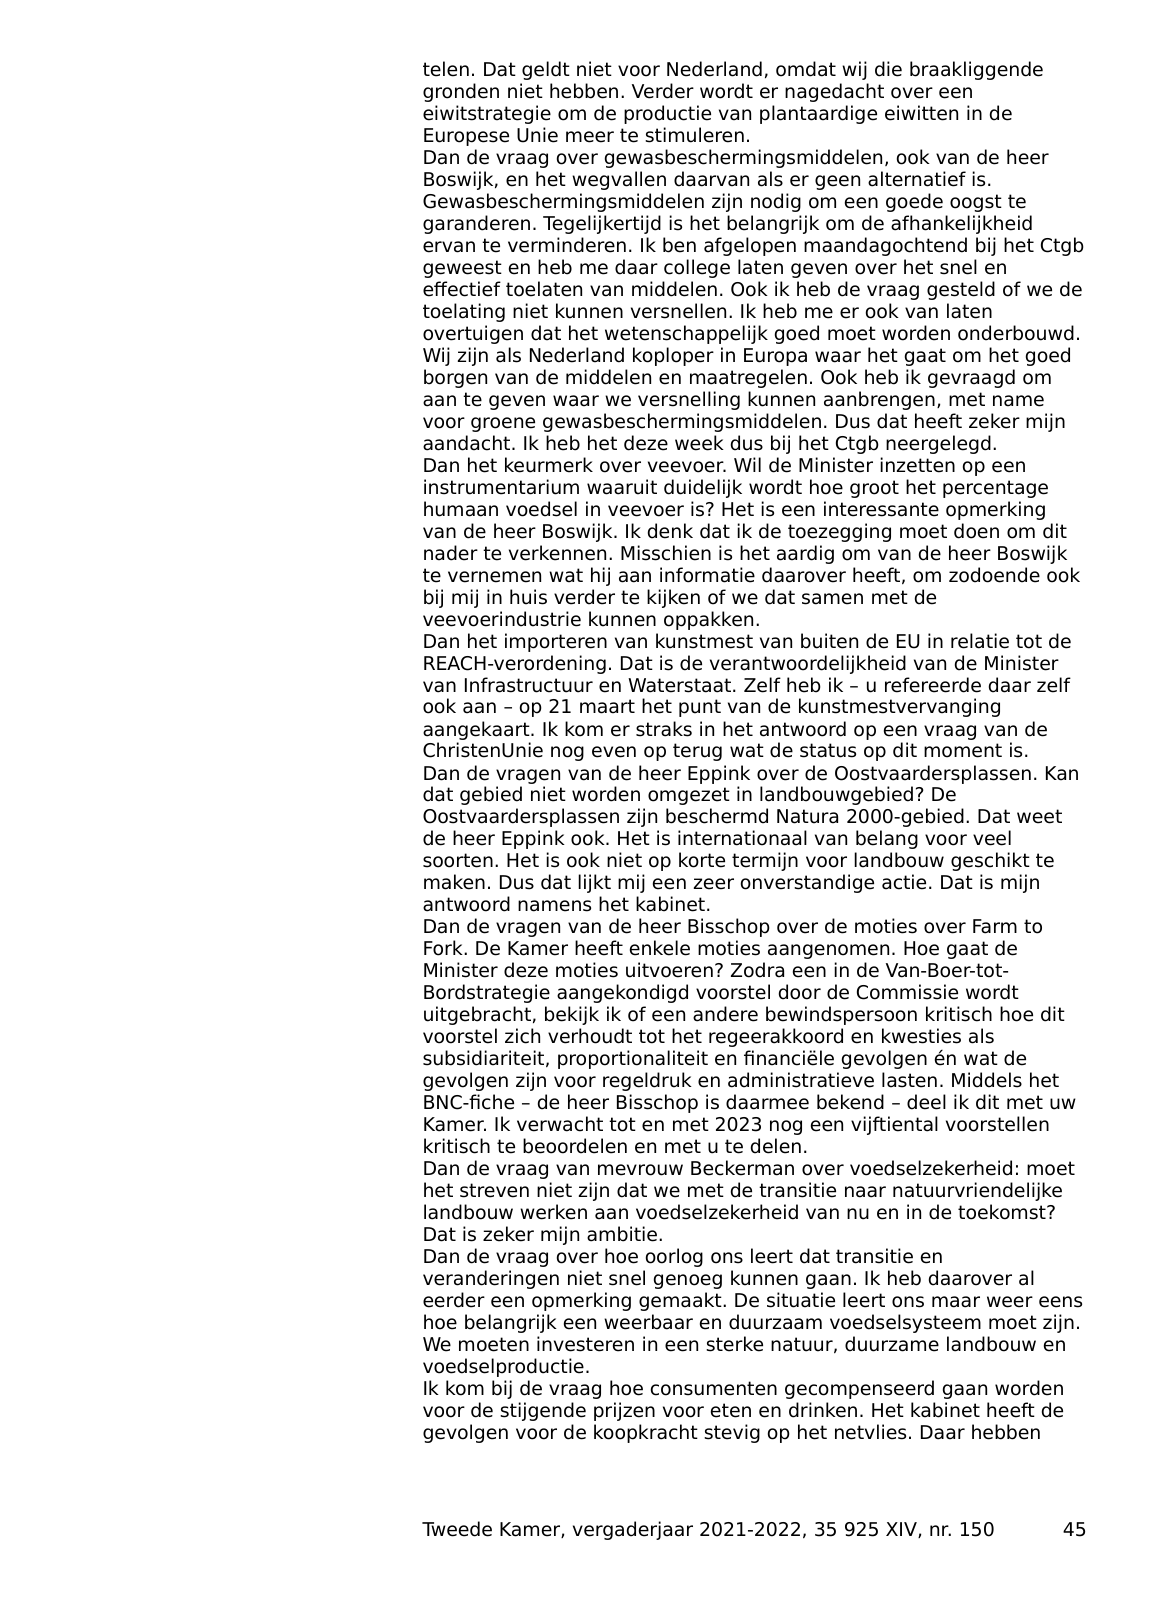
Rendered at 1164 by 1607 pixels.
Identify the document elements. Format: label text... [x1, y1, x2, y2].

text Dan het importeren van kunstmest van buiten de EU in relatie tot de REACH-verordening. Dat is de verantwoordelijkheid van de Minister van Infrastructuur en Waterstaat. Zelf heb ik – u refereerde daar zelf ook aan – op 21 maart het punt van de kunstmestvervanging aangekaart. Ik kom er straks in het antwoord op een vraag van de ChristenUnie nog even op terug wat de status op dit moment is. [422, 631, 1087, 762]
text Dan de vragen van de heer Eppink over de Oostvaardersplassen. Kan dat gebied niet worden omgezet in landbouwgebied? De Oostvaardersplassen zijn beschermd Natura 2000-gebied. Dat weet de heer Eppink ook. Het is internationaal van belang voor veel soorten. Het is ook niet op korte termijn voor landbouw geschikt te maken. Dus dat lijkt mij een zeer onverstandige actie. Dat is mijn antwoord namens het kabinet. [422, 762, 1087, 916]
text Dan de vraag over gewasbeschermingsmiddelen, ook van de heer Boswijk, en het wegvallen daarvan als er geen alternatief is. Gewasbeschermingsmiddelen zijn nodig om een goede oogst te garanderen. Tegelijkertijd is het belangrijk om de afhankelijkheid ervan te verminderen. Ik ben afgelopen maandagochtend bij het Ctgb geweest en heb me daar college laten geven over het snel en effectief toelaten van middelen. Ook ik heb de vraag gesteld of we de toelating niet kunnen versnellen. Ik heb me er ook van laten overtuigen dat het wetenschappelijk goed moet worden onderbouwd. Wij zijn als Nederland koploper in Europa waar het gaat om het goed borgen van de middelen en maatregelen. Ook heb ik gevraagd om aan te geven waar we versnelling kunnen aanbrengen, met name voor groene gewasbeschermingsmiddelen. Dus dat heeft zeker mijn aandacht. Ik heb het deze week dus bij het Ctgb neergelegd. [422, 147, 1087, 455]
text Dan de vragen van de heer Bisschop over de moties over Farm to Fork. De Kamer heeft enkele moties aangenomen. Hoe gaat de Minister deze moties uitvoeren? Zodra een in de Van-Boer-tot-Bordstrategie aangekondigd voorstel door de Commissie wordt uitgebracht, bekijk ik of een andere bewindspersoon kritisch hoe dit voorstel zich verhoudt tot het regeerakkoord en kwesties als subsidiariteit, proportionaliteit en financiële gevolgen én wat de gevolgen zijn voor regeldruk en administratieve lasten. Middels het BNC-fiche – de heer Bisschop is daarmee bekend – deel ik dit met uw Kamer. Ik verwacht tot en met 2023 nog een vijftiental voorstellen kritisch te beoordelen en met u te delen. [422, 916, 1087, 1158]
text Dan de vraag van mevrouw Beckerman over voedselzekerheid: moet het streven niet zijn dat we met de transitie naar natuurvriendelijke landbouw werken aan voedselzekerheid van nu en in de toekomst? Dat is zeker mijn ambitie. [422, 1158, 1087, 1246]
text Dan het keurmerk over veevoer. Wil de Minister inzetten op een instrumentarium waaruit duidelijk wordt hoe groot het percentage humaan voedsel in veevoer is? Het is een interessante opmerking van de heer Boswijk. Ik denk dat ik de toezegging moet doen om dit nader te verkennen. Misschien is het aardig om van de heer Boswijk te vernemen wat hij aan informatie daarover heeft, om zodoende ook bij mij in huis verder te kijken of we dat samen met de veevoerindustrie kunnen oppakken. [422, 455, 1087, 631]
text Dan de vraag over hoe oorlog ons leert dat transitie en veranderingen niet snel genoeg kunnen gaan. Ik heb daarover al eerder een opmerking gemaakt. De situatie leert ons maar weer eens hoe belangrijk een weerbaar en duurzaam voedselsysteem moet zijn. We moeten investeren in een sterke natuur, duurzame landbouw en voedselproductie. [422, 1246, 1087, 1378]
text telen. Dat geldt niet voor Nederland, omdat wij die braakliggende gronden niet hebben. Verder wordt er nagedacht over een eiwitstrategie om de productie van plantaardige eiwitten in de Europese Unie meer te stimuleren. [422, 59, 1087, 147]
text Ik kom bij de vraag hoe consumenten gecompenseerd gaan worden voor de stijgende prijzen voor eten en drinken. Het kabinet heeft de gevolgen voor de koopkracht stevig op het netvlies. Daar hebben [422, 1378, 1087, 1444]
